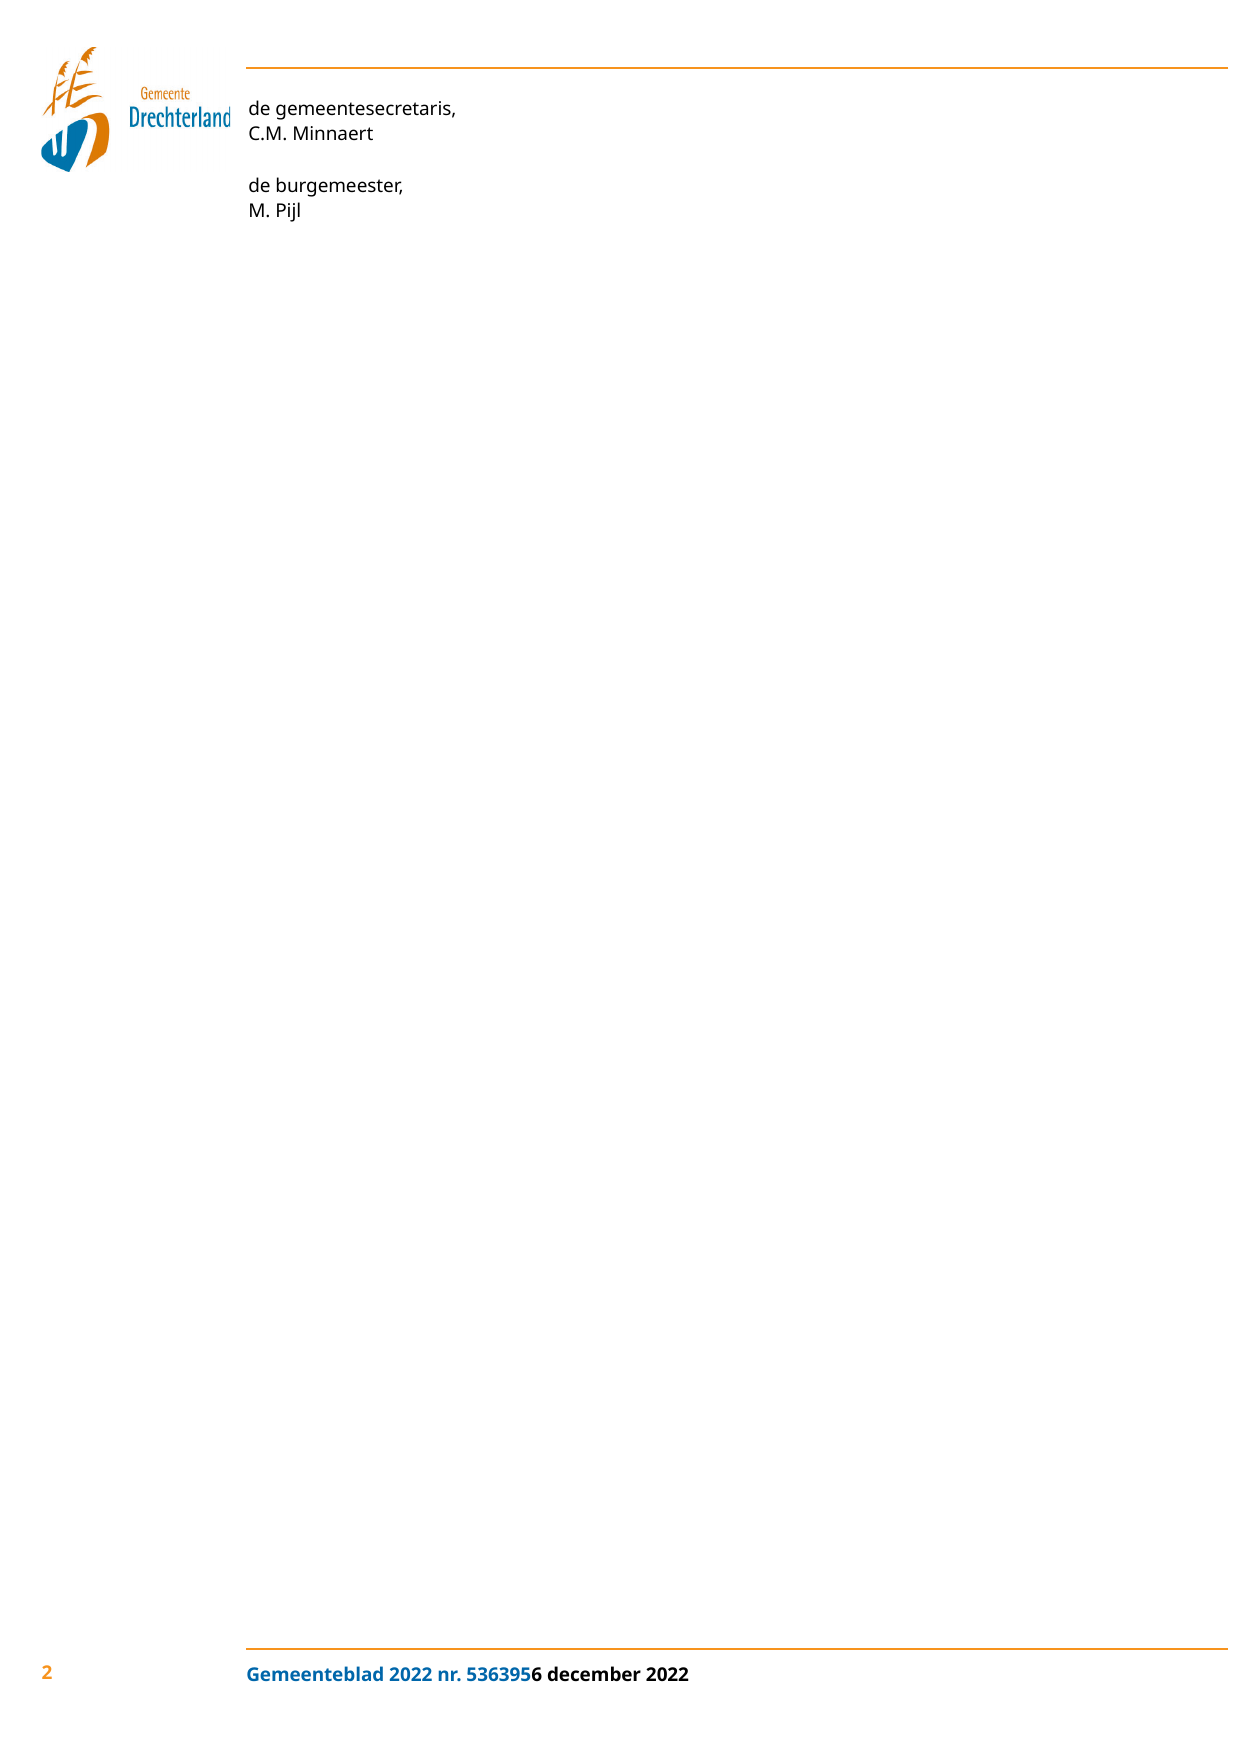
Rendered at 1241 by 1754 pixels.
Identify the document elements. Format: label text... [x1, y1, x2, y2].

picture [41, 47, 231, 172]
text C.M. Minnaert [248, 121, 1152, 146]
text de gemeentesecretaris, [248, 95, 1152, 121]
picture [226, 115, 231, 124]
text M. Pijl [248, 198, 1152, 223]
picture [41, 158, 64, 172]
text de burgemeester, [248, 172, 1152, 198]
